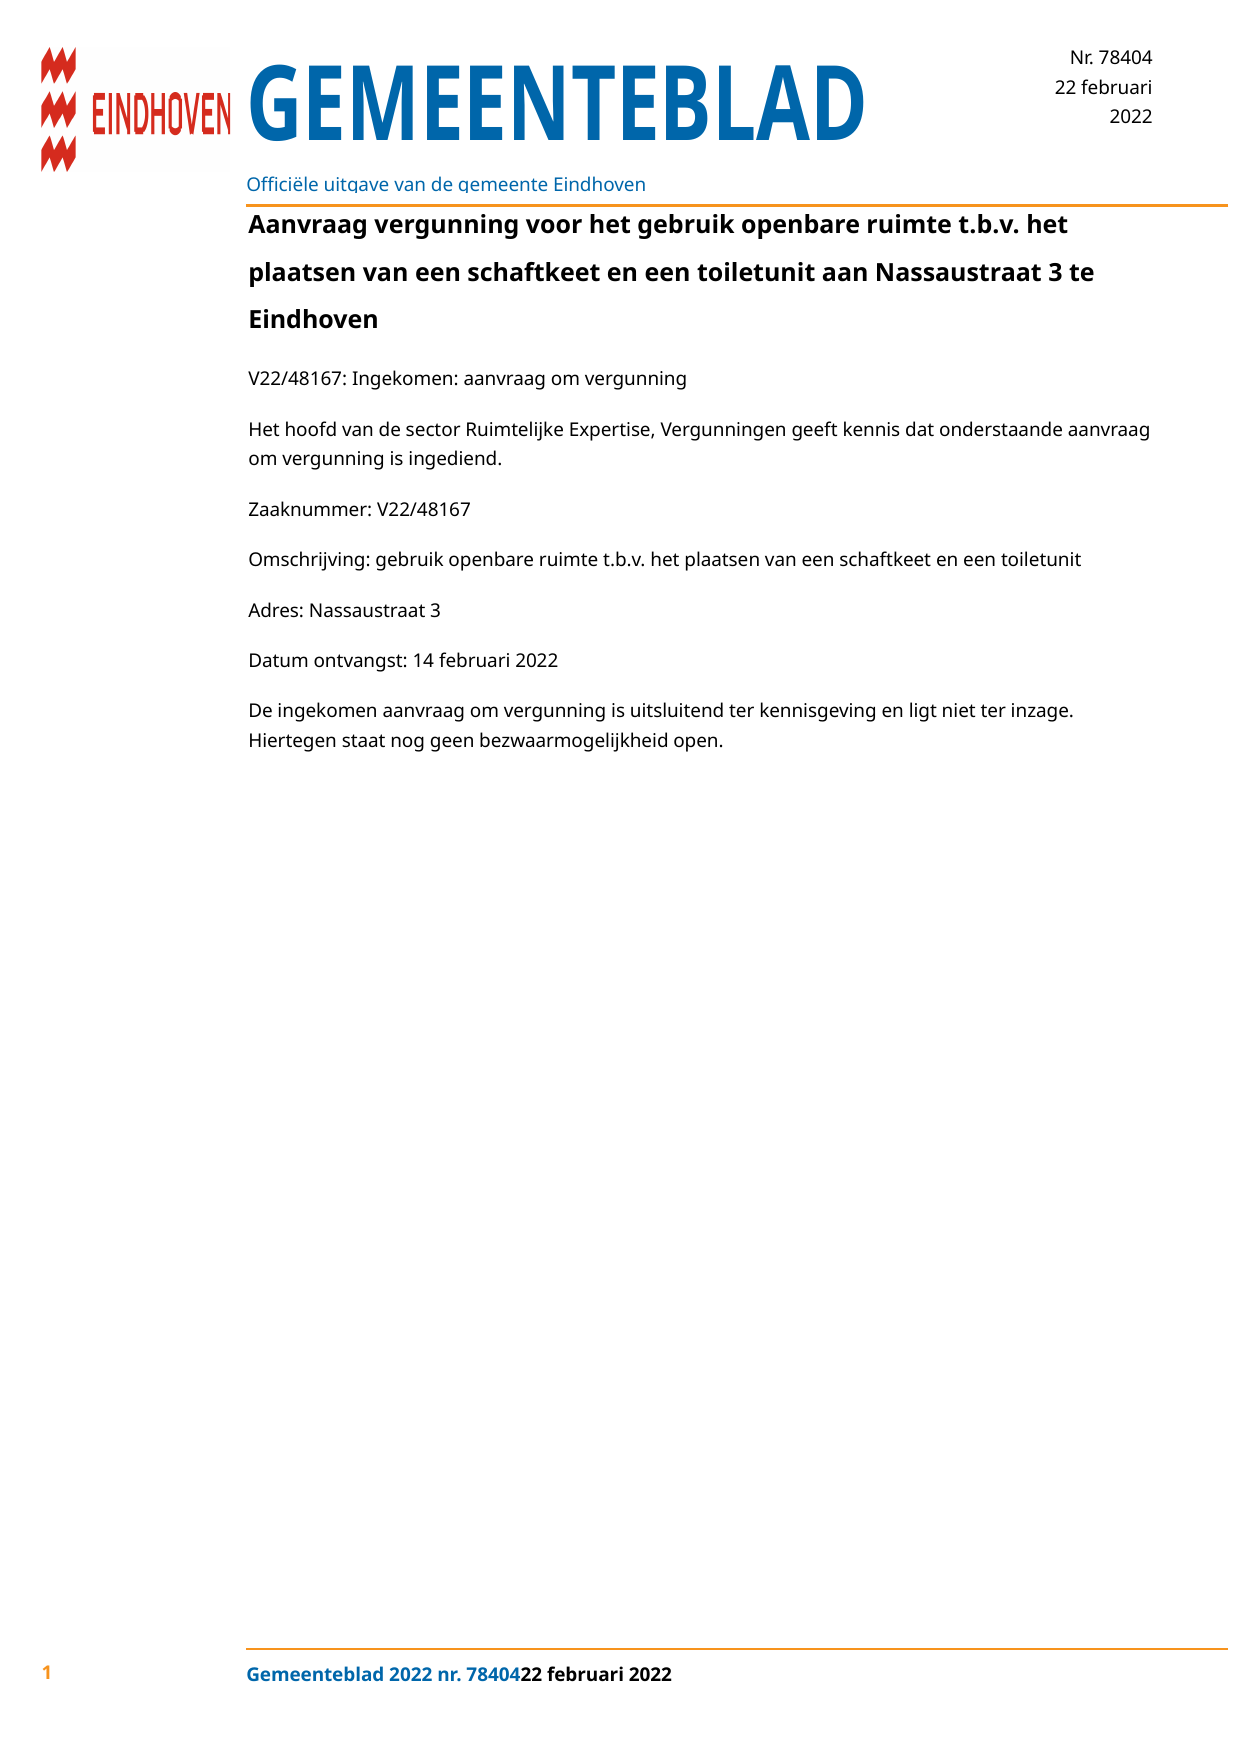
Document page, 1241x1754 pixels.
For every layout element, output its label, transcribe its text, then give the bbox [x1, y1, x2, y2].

text Aanvraag vergunning voor het gebruik openbare ruimte t.b.v. het plaatsen van een schaftkeet en een toiletunit aan Nassaustraat 3 te Eindhoven [248, 207, 1152, 336]
text Zaaknummer: V22/48167 [248, 496, 1152, 522]
text De ingekomen aanvraag om vergunning is uitsluitend ter kennisgeving en ligt niet ter inzage. Hiertegen staat nog geen bezwaarmogelijkheid open. [248, 698, 1152, 753]
picture [41, 47, 231, 172]
text Datum ontvangst: 14 februari 2022 [248, 647, 1152, 673]
text Omschrijving: gebruik openbare ruimte t.b.v. het plaatsen van een schaftkeet en een toiletunit [248, 546, 1152, 572]
text Het hoofd van de sector Ruimtelijke Expertise, Vergunningen geeft kennis dat onderstaande aanvraag om vergunning is ingediend. [248, 416, 1152, 471]
text V22/48167: Ingekomen: aanvraag om vergunning [248, 366, 1152, 391]
text Adres: Nassaustraat 3 [248, 597, 1152, 622]
